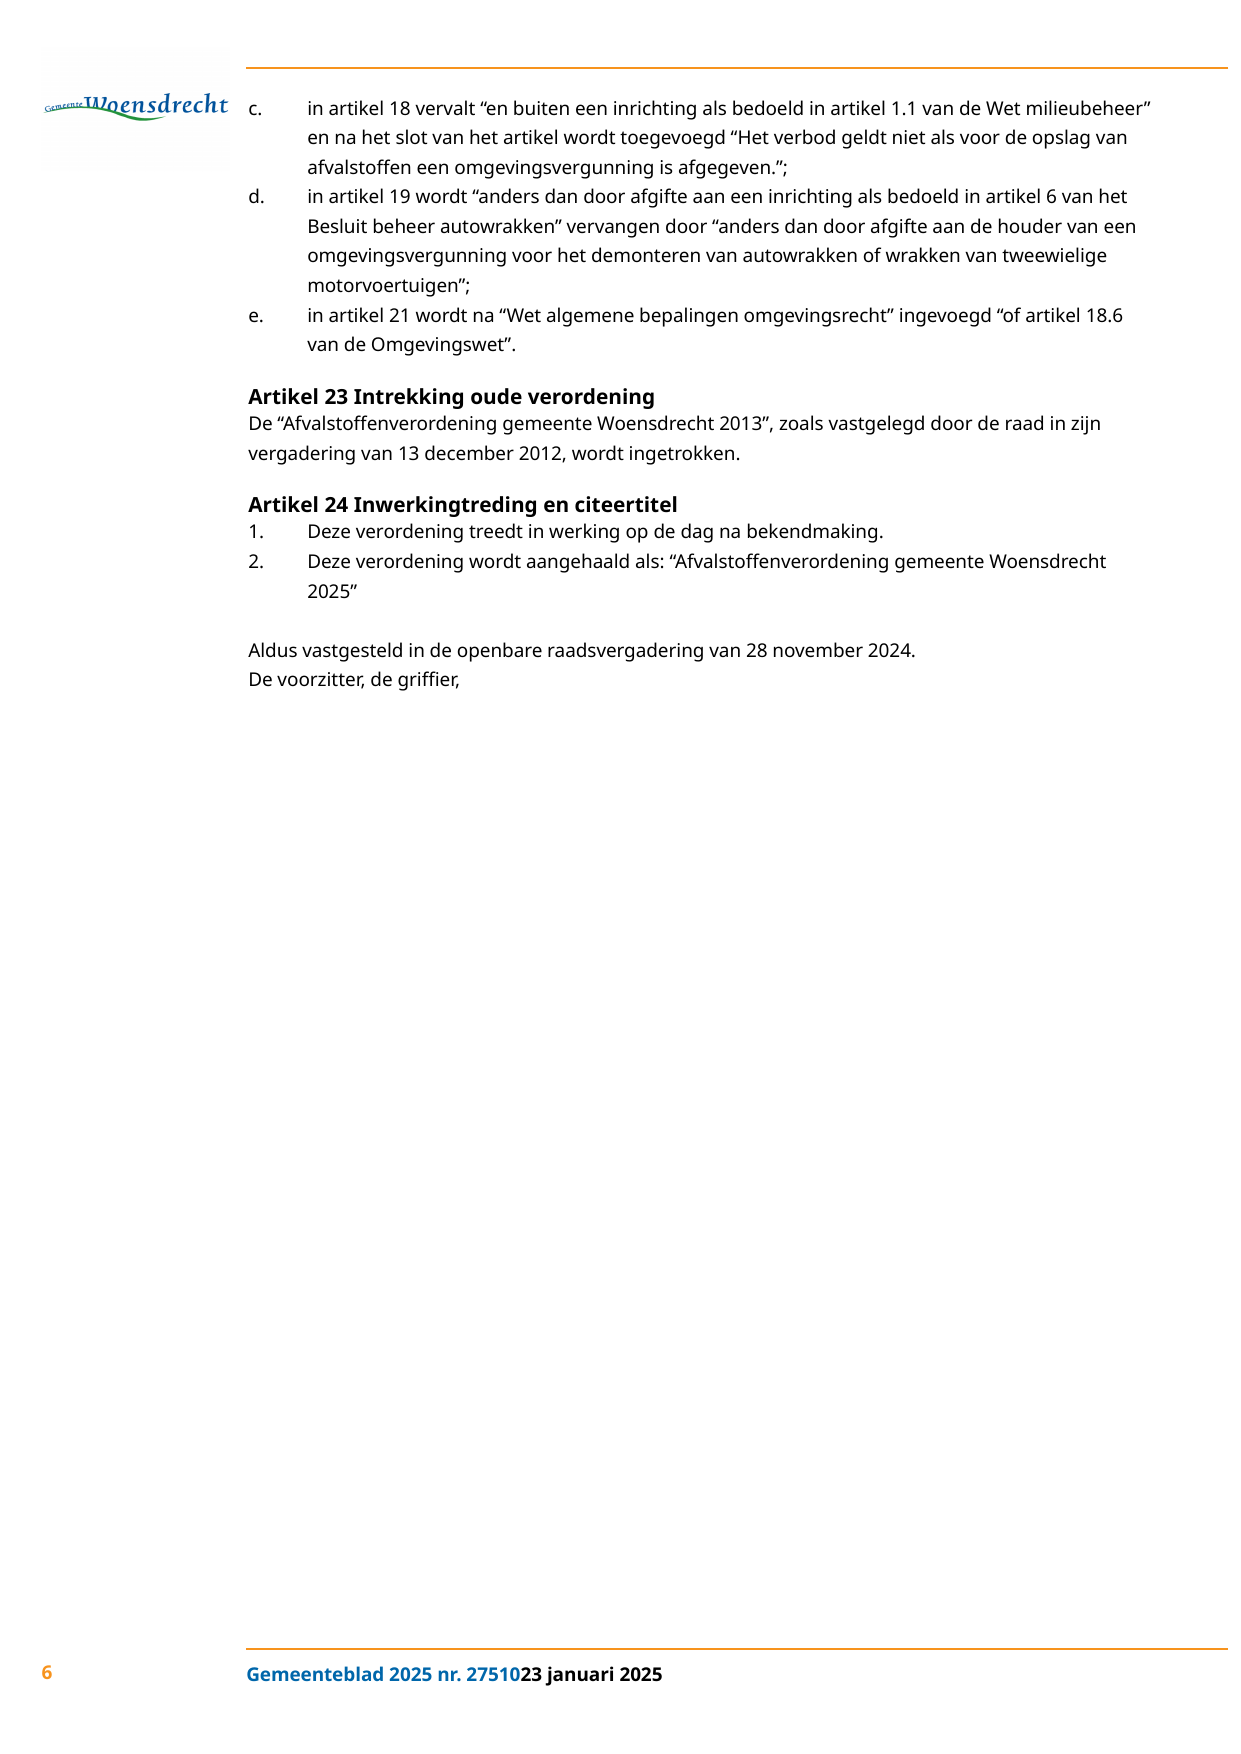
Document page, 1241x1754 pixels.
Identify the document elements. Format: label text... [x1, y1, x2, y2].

list in artikel 18 vervalt “en buiten een inrichting als bedoeld in artikel 1.1 van de Wet milieubeheer” en na het slot van het artikel wordt toegevoegd “Het verbod geldt niet als voor de opslag van afvalstoffen een omgevingsvergunning is afgegeven.”; [248, 95, 1152, 180]
text Aldus vastgesteld in de openbare raadsvergadering van 28 november 2024. [248, 637, 1152, 663]
list in artikel 21 wordt na “Wet algemene bepalingen omgevingsrecht” ingevoegd “of artikel 18.6 van de Omgevingswet”. [248, 302, 1152, 357]
text Artikel 24 Inwerkingtreding en citeertitel [248, 490, 1152, 519]
list Deze verordening wordt aangehaald als: “Afvalstoffenverordening gemeente Woensdrecht 2025” [248, 548, 1152, 604]
list in artikel 19 wordt “anders dan door afgifte aan een inrichting als bedoeld in artikel 6 van het Besluit beheer autowrakken” vervangen door “anders dan door afgifte aan de houder van een omgevingsvergunning voor het demonteren van autowrakken of wrakken van tweewielige motorvoertuigen”; [248, 183, 1152, 298]
picture [41, 47, 231, 172]
text De “Afvalstoffenverordening gemeente Woensdrecht 2013”, zoals vastgelegd door de raad in zijn vergadering van 13 december 2012, wordt ingetrokken. [248, 410, 1152, 466]
text De voorzitter, de griffier, [248, 667, 1152, 692]
list Deze verordening treedt in werking op de dag na bekendmaking. [248, 519, 1152, 544]
text Artikel 23 Intrekking oude verordening [248, 382, 1152, 410]
